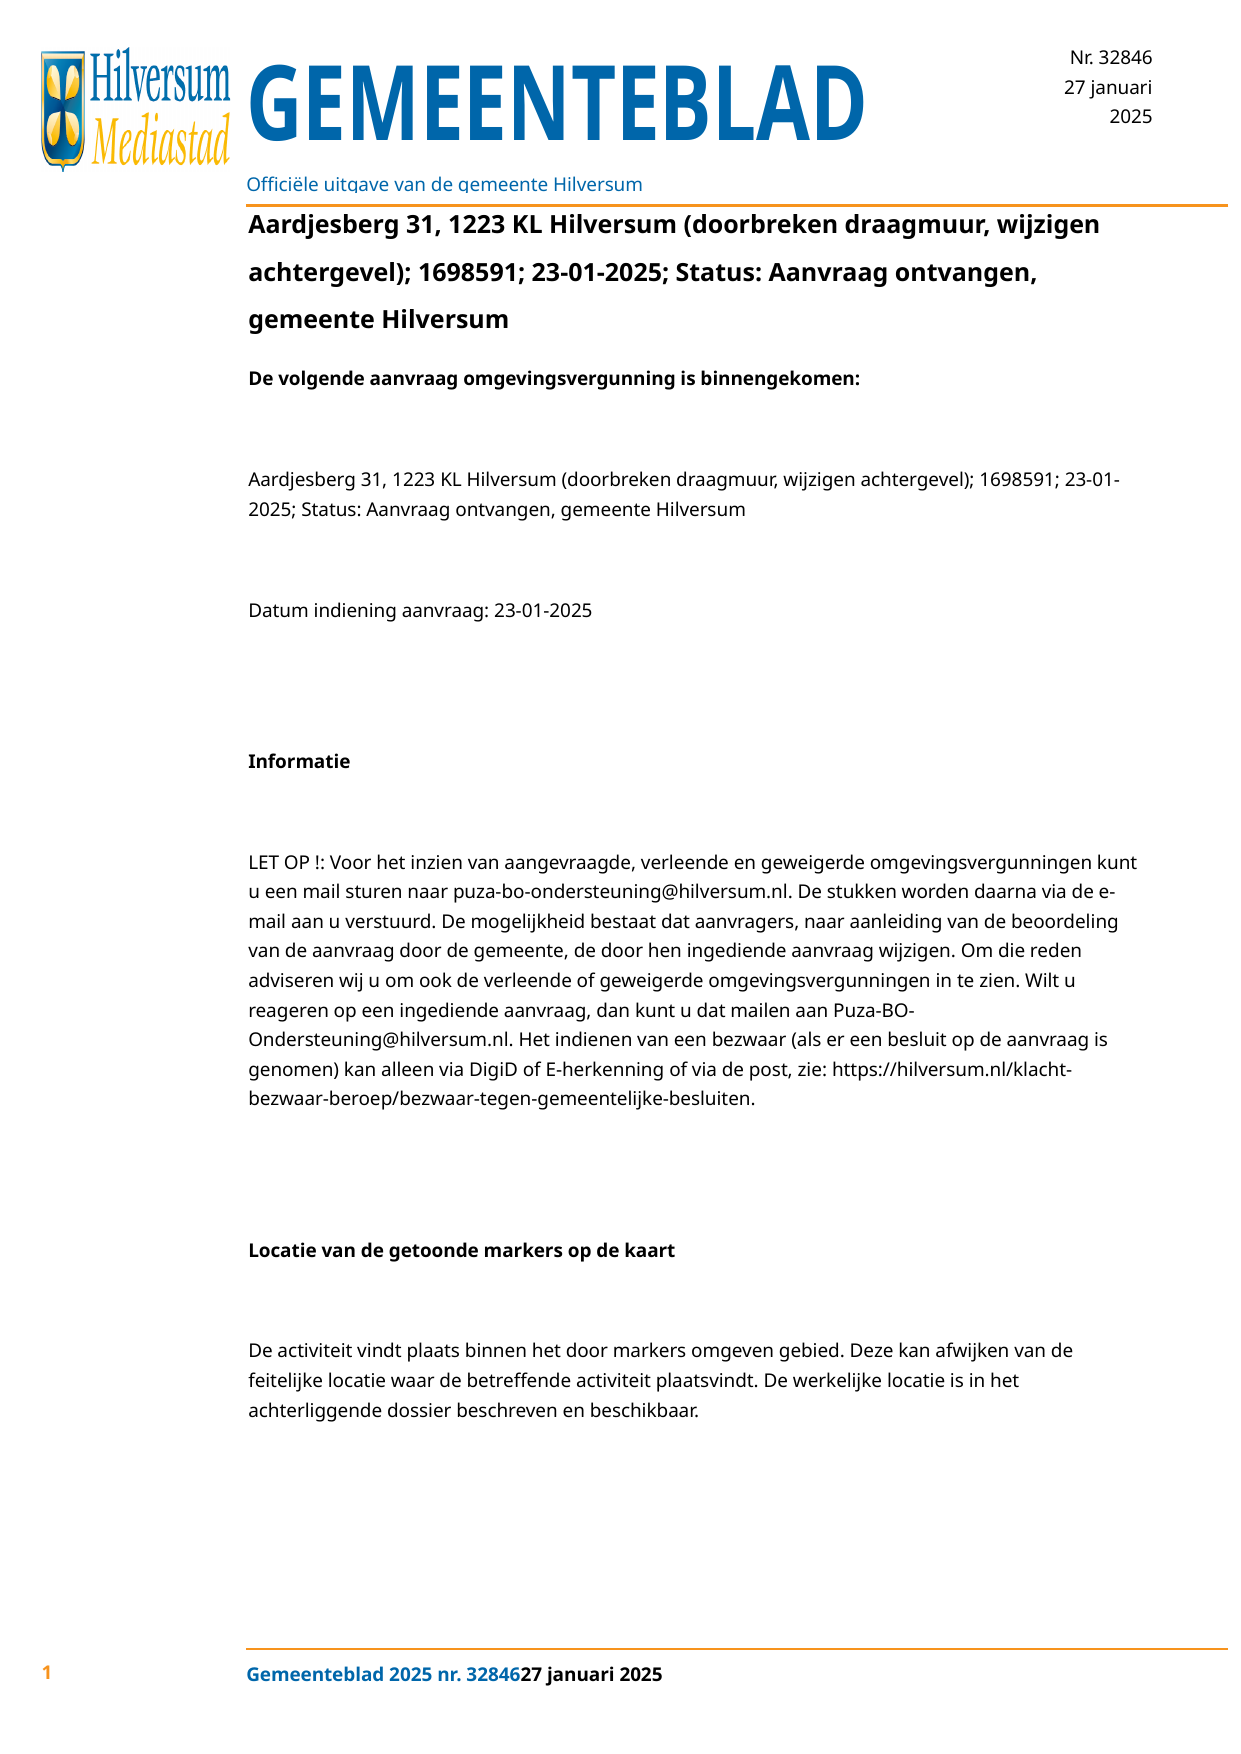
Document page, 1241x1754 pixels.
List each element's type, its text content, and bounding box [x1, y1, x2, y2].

text De volgende aanvraag omgevingsvergunning is binnengekomen: [248, 366, 1152, 391]
text Datum indiening aanvraag: 23-01-2025 [248, 597, 1152, 622]
text Informatie [248, 748, 1152, 774]
text De activiteit vindt plaats binnen het door markers omgeven gebied. Deze kan afwijken van de feitelijke locatie waar de betreffende activiteit plaatsvindt. De werkelijke locatie is in het achterliggende dossier beschreven en beschikbaar. [248, 1338, 1152, 1422]
text Aardjesberg 31, 1223 KL Hilversum (doorbreken draagmuur, wijzigen achtergevel); 1698591; 23-01-2025; Status: Aanvraag ontvangen, gemeente Hilversum [248, 466, 1152, 522]
text Locatie van de getoonde markers op de kaart [248, 1237, 1152, 1262]
text LET OP !: Voor het inzien van aangevraagde, verleende en geweigerde omgevingsvergunningen kunt u een mail sturen naar puza-bo-ondersteuning@hilversum.nl. De stukken worden daarna via de e-mail aan u verstuurd. De mogelijkheid bestaat dat aanvragers, naar aanleiding van de beoordeling van de aanvraag door de gemeente, de door hen ingediende aanvraag wijzigen. Om die reden adviseren wij u om ook de verleende of geweigerde omgevingsvergunningen in te zien. Wilt u reageren op een ingediende aanvraag, dan kunt u dat mailen aan Puza-BO-Ondersteuning@hilversum.nl. Het indienen van een bezwaar (als er een besluit op de aanvraag is genomen) kan alleen via DigiD of E-herkenning of via de post, zie: https://hilversum.nl/klacht-bezwaar-beroep/bezwaar-tegen-gemeentelijke-besluiten. [248, 849, 1152, 1111]
picture [41, 47, 231, 172]
text Aardjesberg 31, 1223 KL Hilversum (doorbreken draagmuur, wijzigen achtergevel); 1698591; 23-01-2025; Status: Aanvraag ontvangen, gemeente Hilversum [248, 207, 1152, 336]
